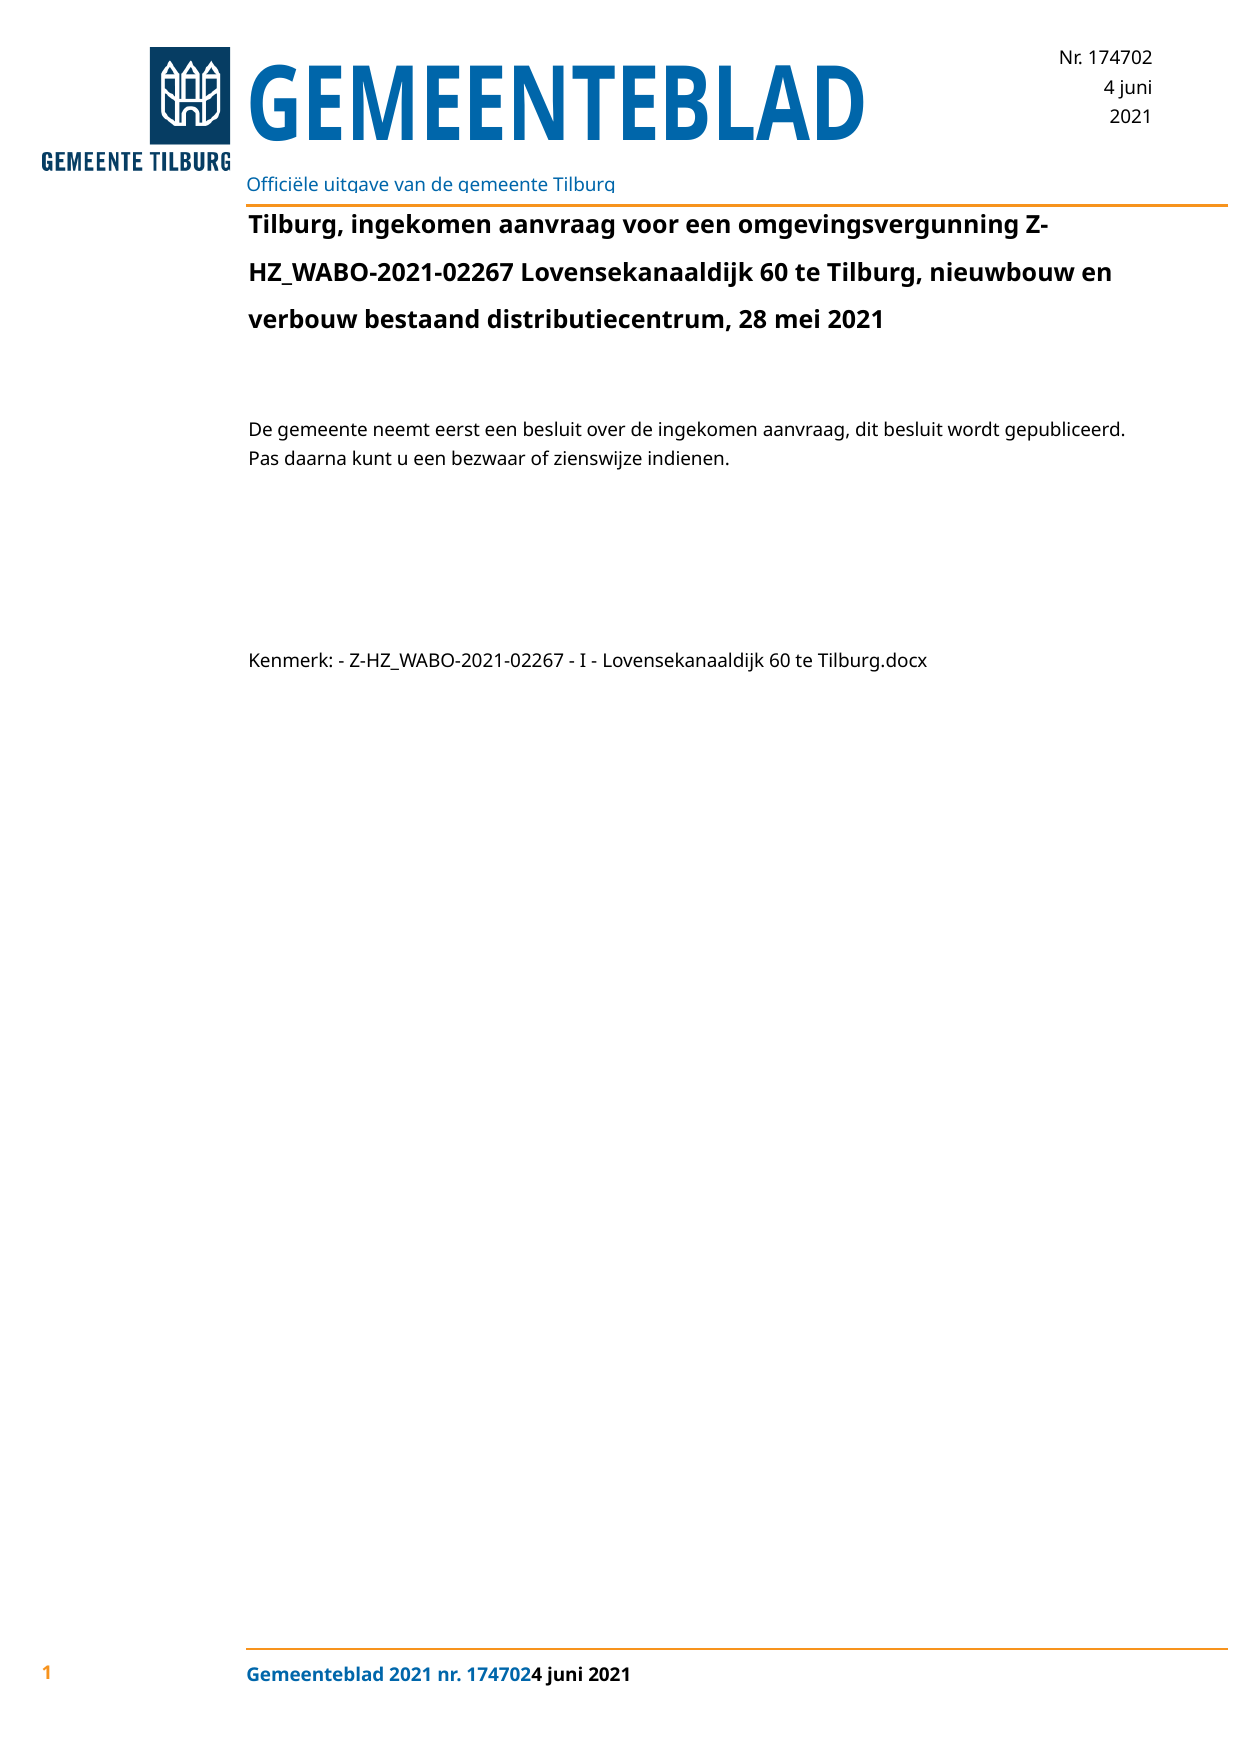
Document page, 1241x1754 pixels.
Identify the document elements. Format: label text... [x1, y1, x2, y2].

text Tilburg, ingekomen aanvraag voor een omgevingsvergunning Z-HZ_WABO-2021-02267 Lovensekanaaldijk 60 te Tilburg, nieuwbouw en verbouw bestaand distributiecentrum, 28 mei 2021 [248, 207, 1152, 336]
text De gemeente neemt eerst een besluit over de ingekomen aanvraag, dit besluit wordt gepubliceerd. Pas daarna kunt u een bezwaar of zienswijze indienen. [248, 416, 1152, 471]
text Kenmerk: - Z-HZ_WABO-2021-02267 - I - Lovensekanaaldijk 60 te Tilburg.docx [248, 647, 1152, 673]
picture [41, 47, 231, 172]
